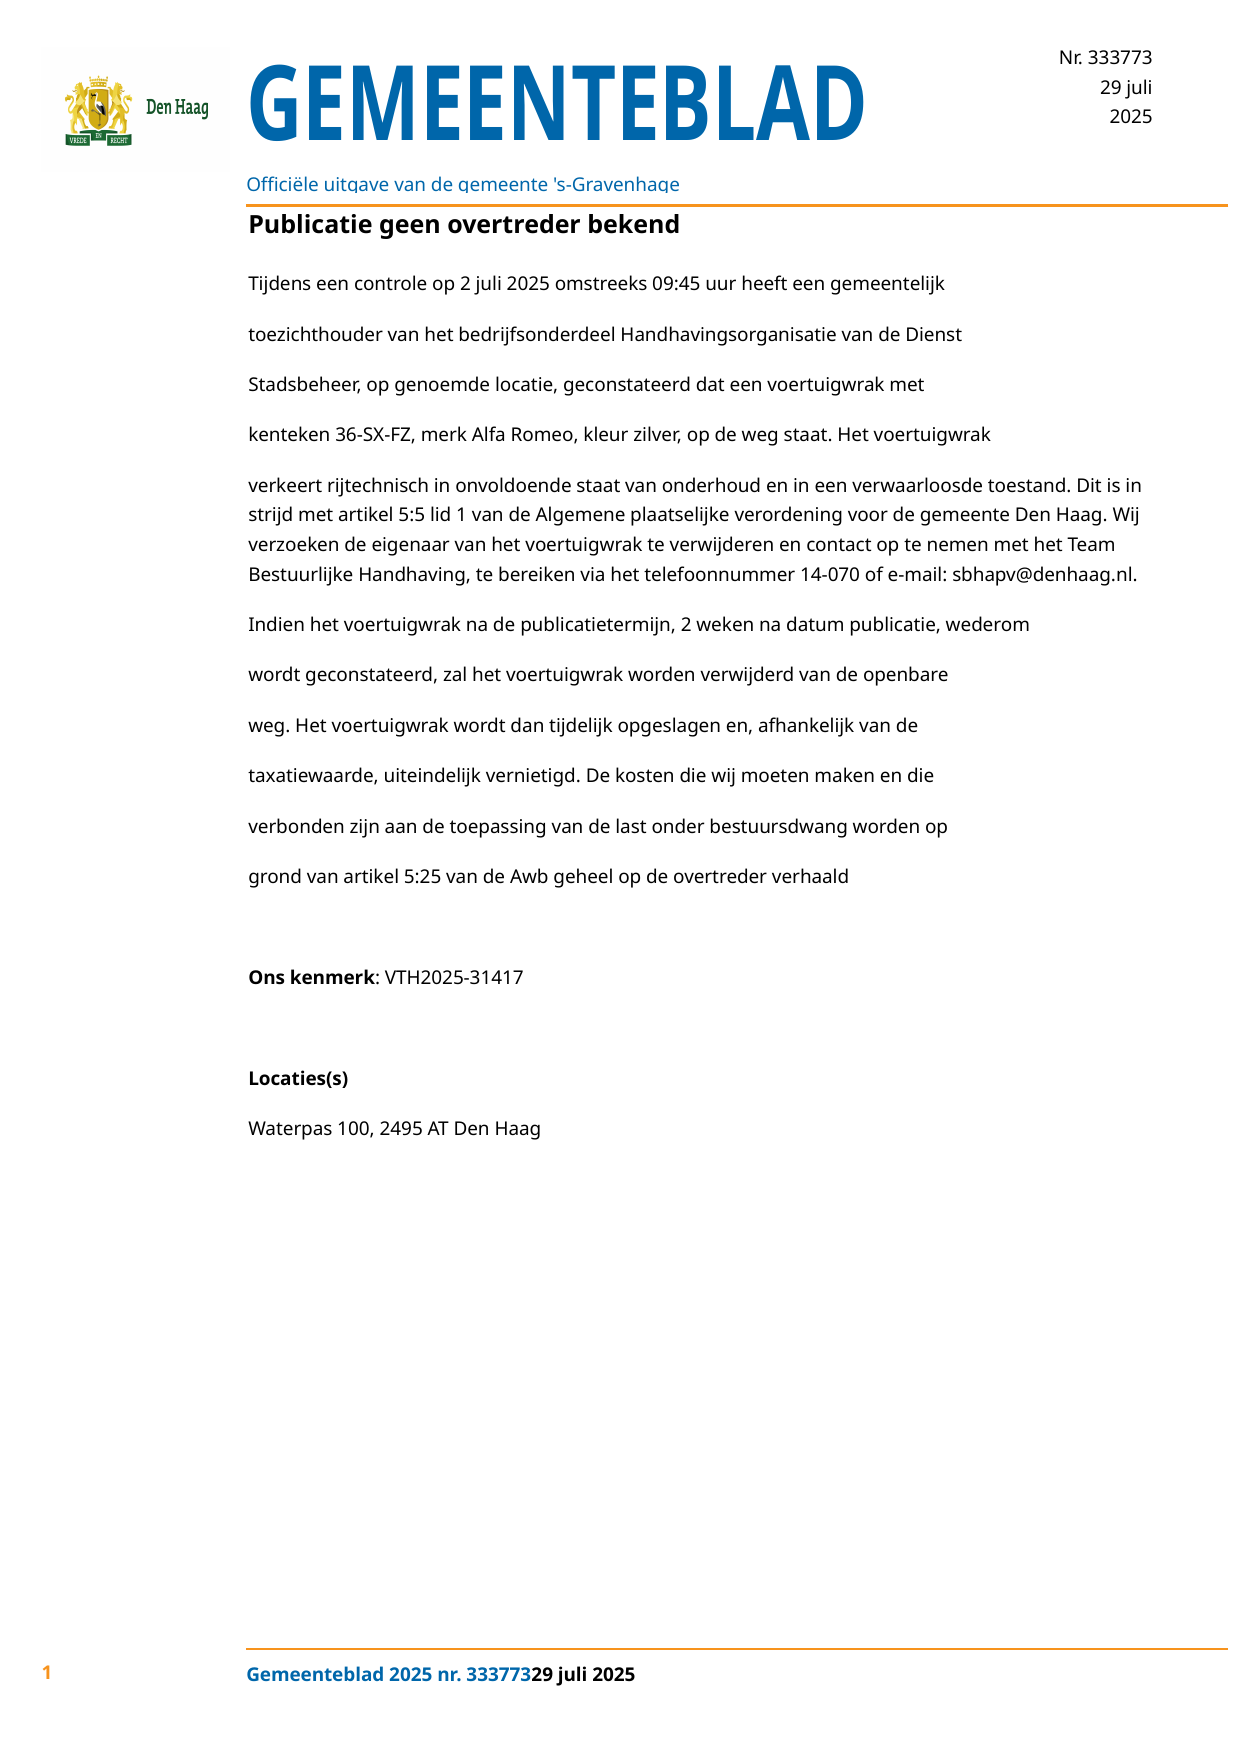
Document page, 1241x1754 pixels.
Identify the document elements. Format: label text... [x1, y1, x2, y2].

text wordt geconstateerd, zal het voertuigwrak worden verwijderd van de openbare [248, 662, 1152, 687]
text toezichthouder van het bedrijfsonderdeel Handhavingsorganisatie van de Dienst [248, 321, 1152, 346]
text verbonden zijn aan de toepassing van de last onder bestuursdwang worden op [248, 813, 1152, 838]
text Locaties(s) [248, 1065, 1152, 1091]
text Waterpas 100, 2495 AT Den Haag [248, 1115, 1152, 1141]
text kenteken 36-SX-FZ, merk Alfa Romeo, kleur zilver, op de weg staat. Het voertuigwrak [248, 422, 1152, 447]
text Tijdens een controle op 2 juli 2025 omstreeks 09:45 uur heeft een gemeentelijk [248, 270, 1152, 296]
text taxatiewaarde, uiteindelijk vernietigd. De kosten die wij moeten maken en die [248, 762, 1152, 788]
text verkeert rijtechnisch in onvoldoende staat van onderhoud en in een verwaarloosde toestand. Dit is in strijd met artikel 5:5 lid 1 van de Algemene plaatselijke verordening voor de gemeente Den Haag. Wij verzoeken de eigenaar van het voertuigwrak te verwijderen en contact op te nemen met het Team Bestuurlijke Handhaving, te bereiken via het telefoonnummer 14-070 of e-mail: sbhapv@denhaag.nl. [248, 472, 1152, 586]
picture [41, 47, 231, 172]
text Stadsbeheer, op genoemde locatie, geconstateerd dat een voertuigwrak met [248, 371, 1152, 397]
text Ons kenmerk: VTH2025-31417 [248, 964, 1152, 990]
text grond van artikel 5:25 van de Awb geheel op de overtreder verhaald [248, 863, 1152, 889]
text Publicatie geen overtreder bekend [248, 207, 1152, 241]
text weg. Het voertuigwrak wordt dan tijdelijk opgeslagen en, afhankelijk van de [248, 712, 1152, 738]
text Indien het voertuigwrak na de publicatietermijn, 2 weken na datum publicatie, wederom [248, 611, 1152, 637]
